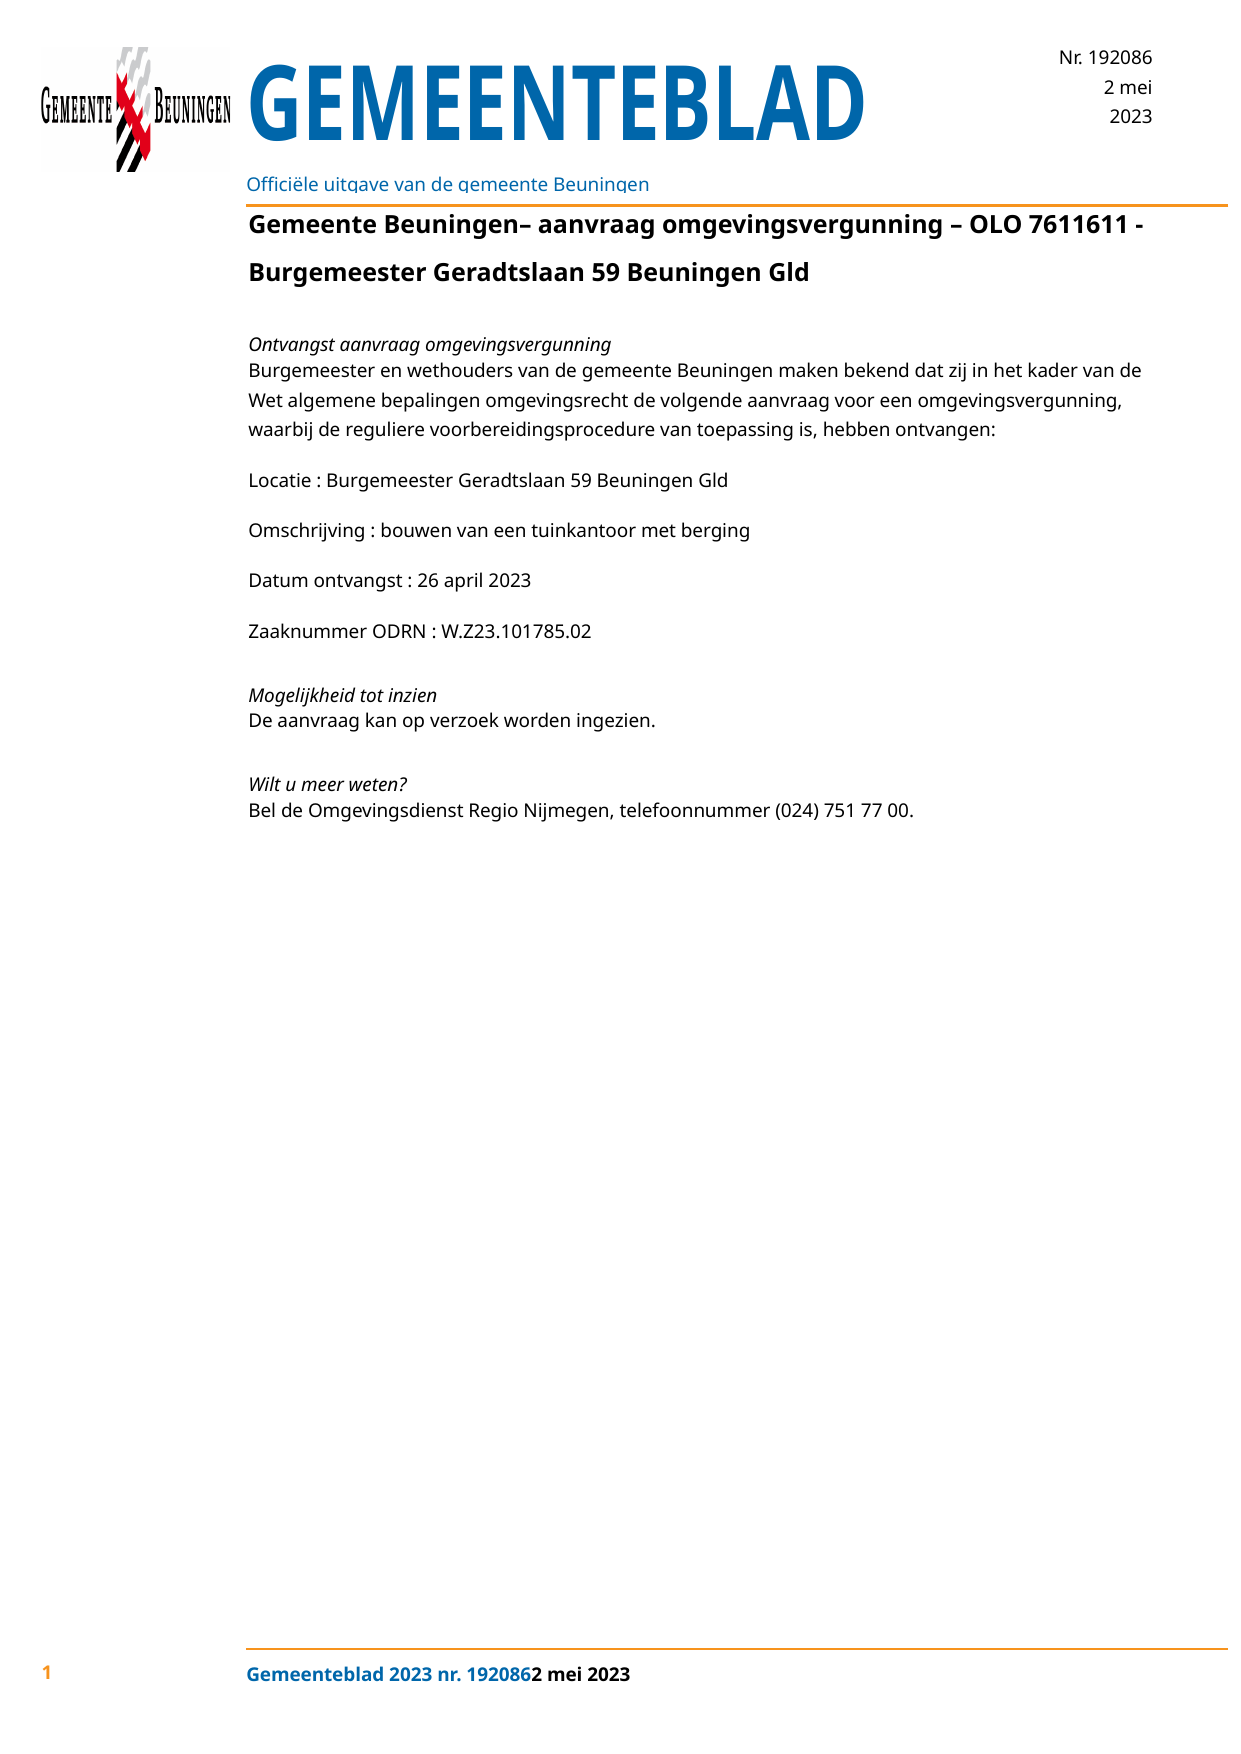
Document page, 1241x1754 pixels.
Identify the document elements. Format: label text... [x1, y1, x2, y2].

picture [41, 47, 231, 172]
text Burgemeester en wethouders van de gemeente Beuningen maken bekend dat zij in het kader van de Wet algemene bepalingen omgevingsrecht de volgende aanvraag voor een omgevingsvergunning, waarbij de reguliere voorbereidingsprocedure van toepassing is, hebben ontvangen: [248, 357, 1152, 442]
text Mogelijkheid tot inzien [248, 682, 1152, 708]
text Omschrijving : bouwen van een tuinkantoor met berging [248, 517, 1152, 543]
text Zaaknummer ODRN : W.Z23.101785.02 [248, 618, 1152, 644]
text Wilt u meer weten? [248, 772, 1152, 797]
text De aanvraag kan op verzoek worden ingezien. [248, 708, 1152, 733]
text Bel de Omgevingsdienst Regio Nijmegen, telefoonnummer (024) 751 77 00. [248, 797, 1152, 823]
text Datum ontvangst : 26 april 2023 [248, 568, 1152, 593]
text Gemeente Beuningen– aanvraag omgevingsvergunning – OLO 7611611 - Burgemeester Geradtslaan 59 Beuningen Gld [248, 207, 1152, 288]
text Ontvangst aanvraag omgevingsvergunning [248, 331, 1152, 357]
text Locatie : Burgemeester Geradtslaan 59 Beuningen Gld [248, 467, 1152, 492]
